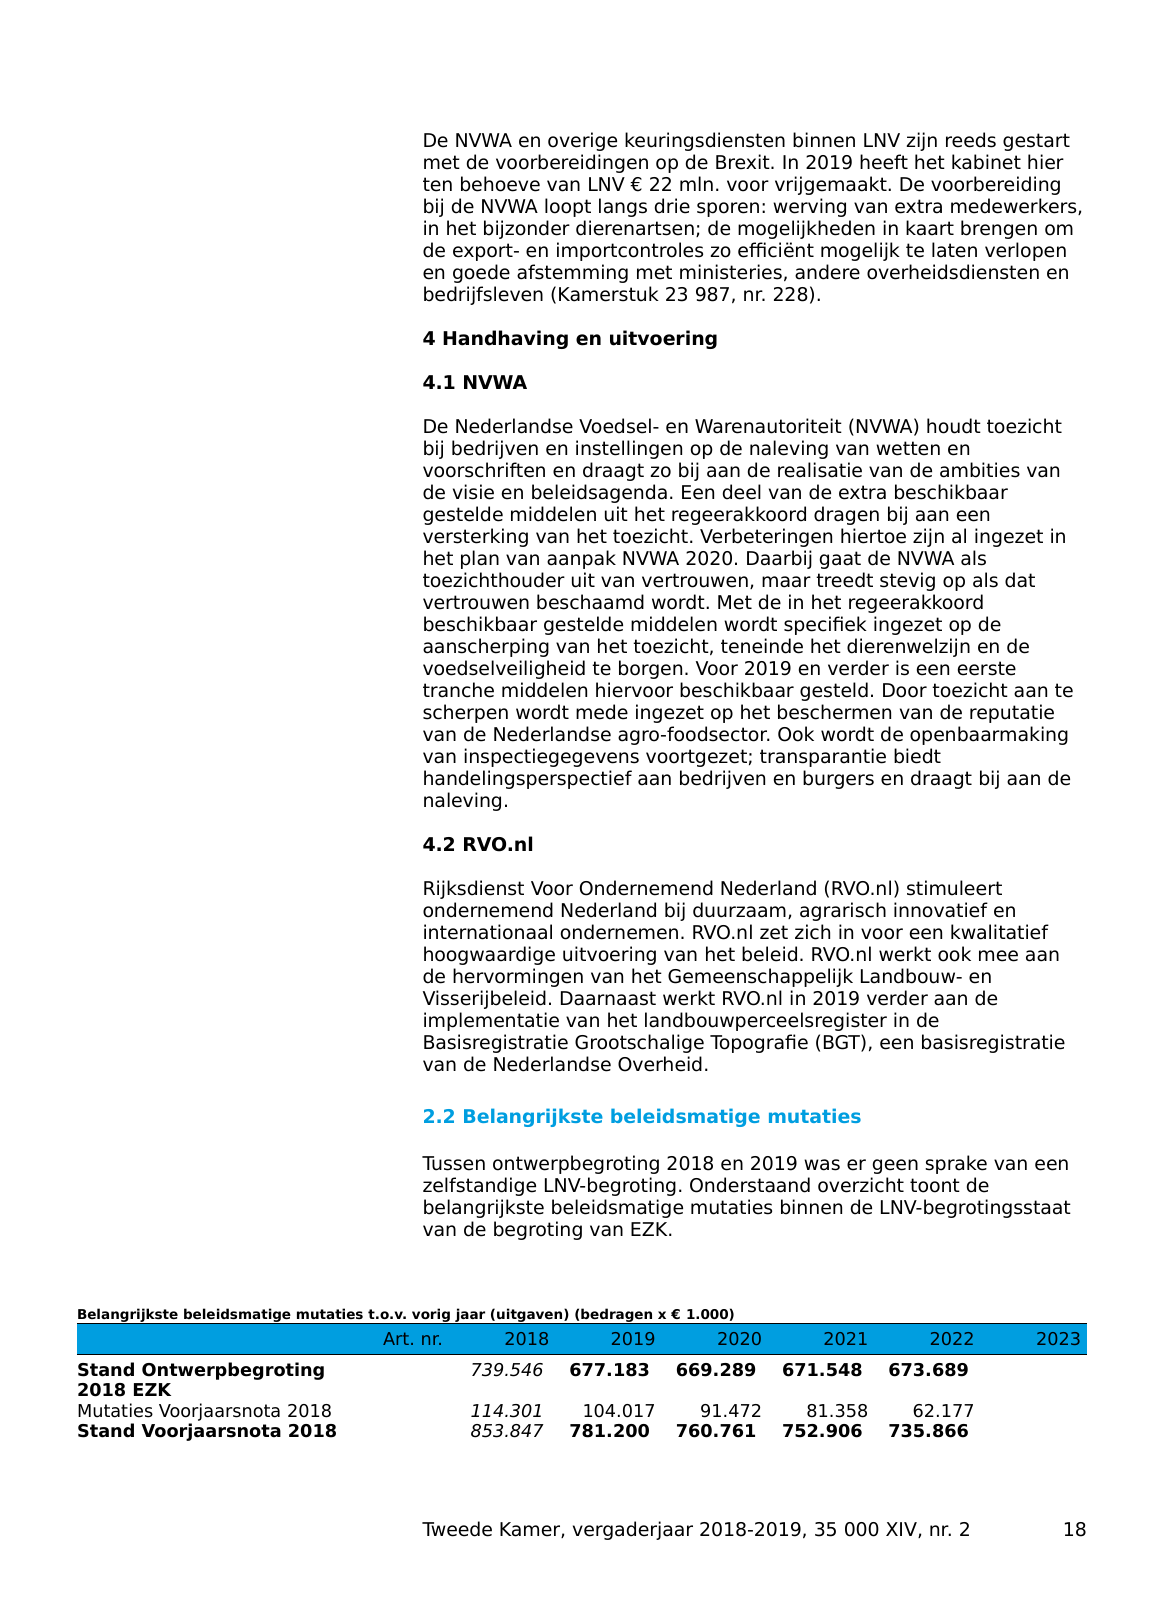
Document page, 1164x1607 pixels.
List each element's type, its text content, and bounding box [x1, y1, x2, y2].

table_cell Art. nr. [343, 1324, 449, 1354]
table_cell 671.548 [768, 1355, 874, 1401]
table_cell [343, 1401, 449, 1421]
text Tussen ontwerpbegroting 2018 en 2019 was er geen sprake van een zelfstandige LNV-begroting. Onderstaand overzicht toont de belangrijkste beleidsmatige mutaties binnen de LNV-begrotingsstaat van de begroting van EZK. [422, 1153, 1087, 1241]
table_cell 2018 [449, 1324, 555, 1354]
table_cell [980, 1421, 1087, 1442]
table_cell 752.906 [768, 1421, 874, 1442]
table_cell 673.689 [874, 1355, 980, 1401]
text De Nederlandse Voedsel- en Warenautoriteit (NVWA) houdt toezicht bij bedrijven en instellingen op de naleving van wetten en voorschriften en draagt zo bij aan de realisatie van de ambities van de visie en beleidsagenda. Een deel van de extra beschikbaar gestelde middelen uit het regeerakkoord dragen bij aan een versterking van het toezicht. Verbeteringen hiertoe zijn al ingezet in het plan van aanpak NVWA 2020. Daarbij gaat de NVWA als toezichthouder uit van vertrouwen, maar treedt stevig op als dat vertrouwen beschaamd wordt. Met de in het regeerakkoord beschikbaar gestelde middelen wordt specifiek ingezet op de aanscherping van het toezicht, teneinde het dierenwelzijn en de voedselveiligheid te borgen. Voor 2019 en verder is een eerste tranche middelen hiervoor beschikbaar gesteld. Door toezicht aan te scherpen wordt mede ingezet op het beschermen van de reputatie van de Nederlandse agro-foodsector. Ook wordt de openbaarmaking van inspectiegegevens voortgezet; transparantie biedt handelingsperspectief aan bedrijven en burgers en draagt bij aan de naleving. [422, 416, 1087, 812]
table_cell [343, 1442, 449, 1463]
table_cell Mutaties Voorjaarsnota 2018 [77, 1401, 342, 1421]
table_cell Stand Voorjaarsnota 2018 [77, 1421, 342, 1442]
table_cell [343, 1421, 449, 1442]
text De NVWA en overige keuringsdiensten binnen LNV zijn reeds gestart met de voorbereidingen op de Brexit. In 2019 heeft het kabinet hier ten behoeve van LNV € 22 mln. voor vrijgemaakt. De voorbereiding bij de NVWA loopt langs drie sporen: werving van extra medewerkers, in het bijzonder dierenartsen; de mogelijkheden in kaart brengen om de export- en importcontroles zo efficiënt mogelijk te laten verlopen en goede afstemming met ministeries, andere overheidsdiensten en bedrijfsleven (Kamerstuk 23 987, nr. 228). [422, 130, 1087, 306]
table_cell 781.200 [555, 1421, 661, 1442]
table_cell 2023 [980, 1324, 1087, 1354]
table_cell 2021 [768, 1324, 874, 1354]
table_cell [661, 1442, 768, 1463]
subtitle 4.2 RVO.nl [422, 834, 1087, 856]
table_cell Stand Ontwerpbegroting 2018 EZK [77, 1355, 342, 1401]
subtitle 4 Handhaving en uitvoering [422, 328, 1087, 350]
table_cell [77, 1324, 342, 1354]
table_cell 735.866 [874, 1421, 980, 1442]
table_cell [980, 1355, 1087, 1401]
table_cell [77, 1442, 342, 1463]
table_cell 760.761 [661, 1421, 768, 1442]
table_header Belangrijkste beleidsmatige mutaties t.o.v. vorig jaar (uitgaven) (bedragen x € 1.000) [77, 1307, 1087, 1323]
table_cell 677.183 [555, 1355, 661, 1401]
subtitle 2.2 Belangrijkste beleidsmatige mutaties [422, 1106, 1087, 1128]
table_cell 853.847 [449, 1421, 555, 1442]
table_cell 62.177 [874, 1401, 980, 1421]
table_cell [980, 1401, 1087, 1421]
table_cell [874, 1442, 980, 1463]
subtitle 4.1 NVWA [422, 372, 1087, 394]
table_cell [768, 1442, 874, 1463]
table_cell 2020 [661, 1324, 768, 1354]
table_cell 669.289 [661, 1355, 768, 1401]
table_cell 2019 [555, 1324, 661, 1354]
table_cell 739.546 [449, 1355, 555, 1401]
table_cell [555, 1442, 661, 1463]
table_cell [343, 1355, 449, 1401]
text Rijksdienst Voor Ondernemend Nederland (RVO.nl) stimuleert ondernemend Nederland bij duurzaam, agrarisch innovatief en internationaal ondernemen. RVO.nl zet zich in voor een kwalitatief hoogwaardige uitvoering van het beleid. RVO.nl werkt ook mee aan de hervormingen van het Gemeenschappelijk Landbouw- en Visserijbeleid. Daarnaast werkt RVO.nl in 2019 verder aan de implementatie van het landbouwperceelsregister in de Basisregistratie Grootschalige Topografie (BGT), een basisregistratie van de Nederlandse Overheid. [422, 878, 1087, 1076]
table_cell 2022 [874, 1324, 980, 1354]
table_cell 114.301 [449, 1401, 555, 1421]
table_cell 81.358 [768, 1401, 874, 1421]
table_cell [449, 1442, 555, 1463]
table_cell [980, 1442, 1087, 1463]
table_cell 104.017 [555, 1401, 661, 1421]
table_cell 91.472 [661, 1401, 768, 1421]
